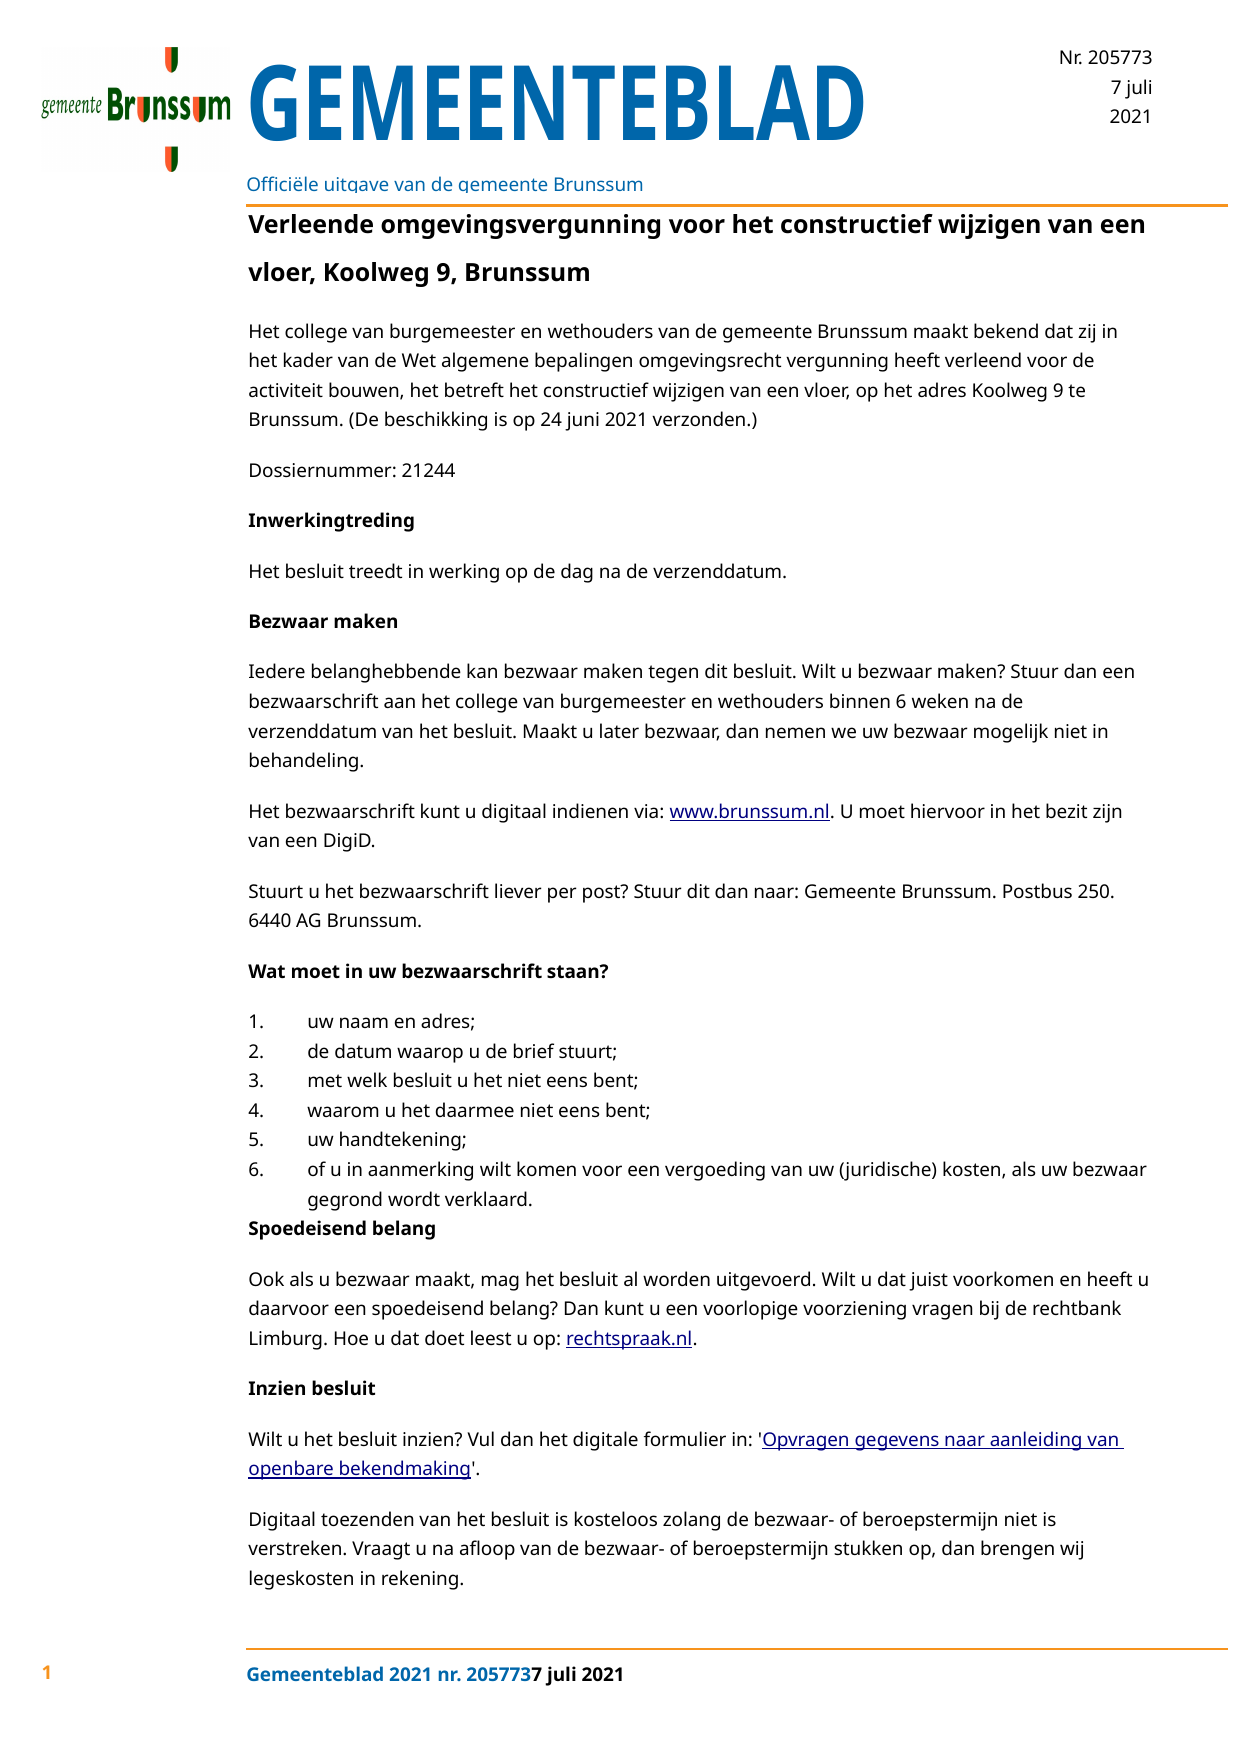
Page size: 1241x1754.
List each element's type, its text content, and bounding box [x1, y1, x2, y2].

text Het college van burgemeester en wethouders van de gemeente Brunssum maakt bekend dat zij in het kader van de Wet algemene bepalingen omgevingsrecht vergunning heeft verleend voor de activiteit bouwen, het betreft het constructief wijzigen van een vloer, op het adres Koolweg 9 te Brunssum. (De beschikking is op 24 juni 2021 verzonden.) [248, 318, 1152, 432]
text Het bezwaarschrift kunt u digitaal indienen via: www.brunssum.nl. U moet hiervoor in het bezit zijn van een DigiD. [248, 798, 1152, 853]
list de datum waarop u de brief stuurt; [248, 1038, 1152, 1064]
list uw handtekening; [248, 1127, 1152, 1152]
list of u in aanmerking wilt komen voor een vergoeding van uw (juridische) kosten, als uw bezwaar gegrond wordt verklaard. [248, 1156, 1152, 1212]
text Het besluit treedt in werking op de dag na de verzenddatum. [248, 558, 1152, 584]
text Inzien besluit [248, 1375, 1152, 1401]
text Bezwaar maken [248, 608, 1152, 634]
text Spoedeisend belang [248, 1215, 1152, 1241]
text Wilt u het besluit inzien? Vul dan het digitale formulier in: 'Opvragen gegevens naar aanleiding van openbare bekendmaking'. [248, 1426, 1152, 1481]
text Ook als u bezwaar maakt, mag het besluit al worden uitgevoerd. Wilt u dat juist voorkomen en heeft u daarvoor een spoedeisend belang? Dan kunt u een voorlopige voorziening vragen bij de rechtbank Limburg. Hoe u dat doet leest u op: rechtspraak.nl. [248, 1266, 1152, 1351]
text Wat moet in uw bezwaarschrift staan? [248, 958, 1152, 984]
text Verleende omgevingsvergunning voor het constructief wijzigen van een vloer, Koolweg 9, Brunssum [248, 207, 1152, 288]
text Stuurt u het bezwaarschrift liever per post? Stuur dit dan naar: Gemeente Brunssum. Postbus 250. 6440 AG Brunssum. [248, 878, 1152, 933]
text Iedere belanghebbende kan bezwaar maken tegen dit besluit. Wilt u bezwaar maken? Stuur dan een bezwaarschrift aan het college van burgemeester en wethouders binnen 6 weken na de verzenddatum van het besluit. Maakt u later bezwaar, dan nemen we uw bezwaar mogelijk niet in behandeling. [248, 659, 1152, 773]
text Dossiernummer: 21244 [248, 457, 1152, 483]
text Inwerkingtreding [248, 507, 1152, 533]
list uw naam en adres; [248, 1008, 1152, 1034]
list waarom u het daarmee niet eens bent; [248, 1097, 1152, 1123]
picture [41, 47, 231, 172]
text Digitaal toezenden van het besluit is kosteloos zolang de bezwaar- of beroepstermijn niet is verstreken. Vraagt u na afloop van de bezwaar- of beroepstermijn stukken op, dan brengen wij legeskosten in rekening. [248, 1506, 1152, 1591]
list met welk besluit u het niet eens bent; [248, 1067, 1152, 1093]
